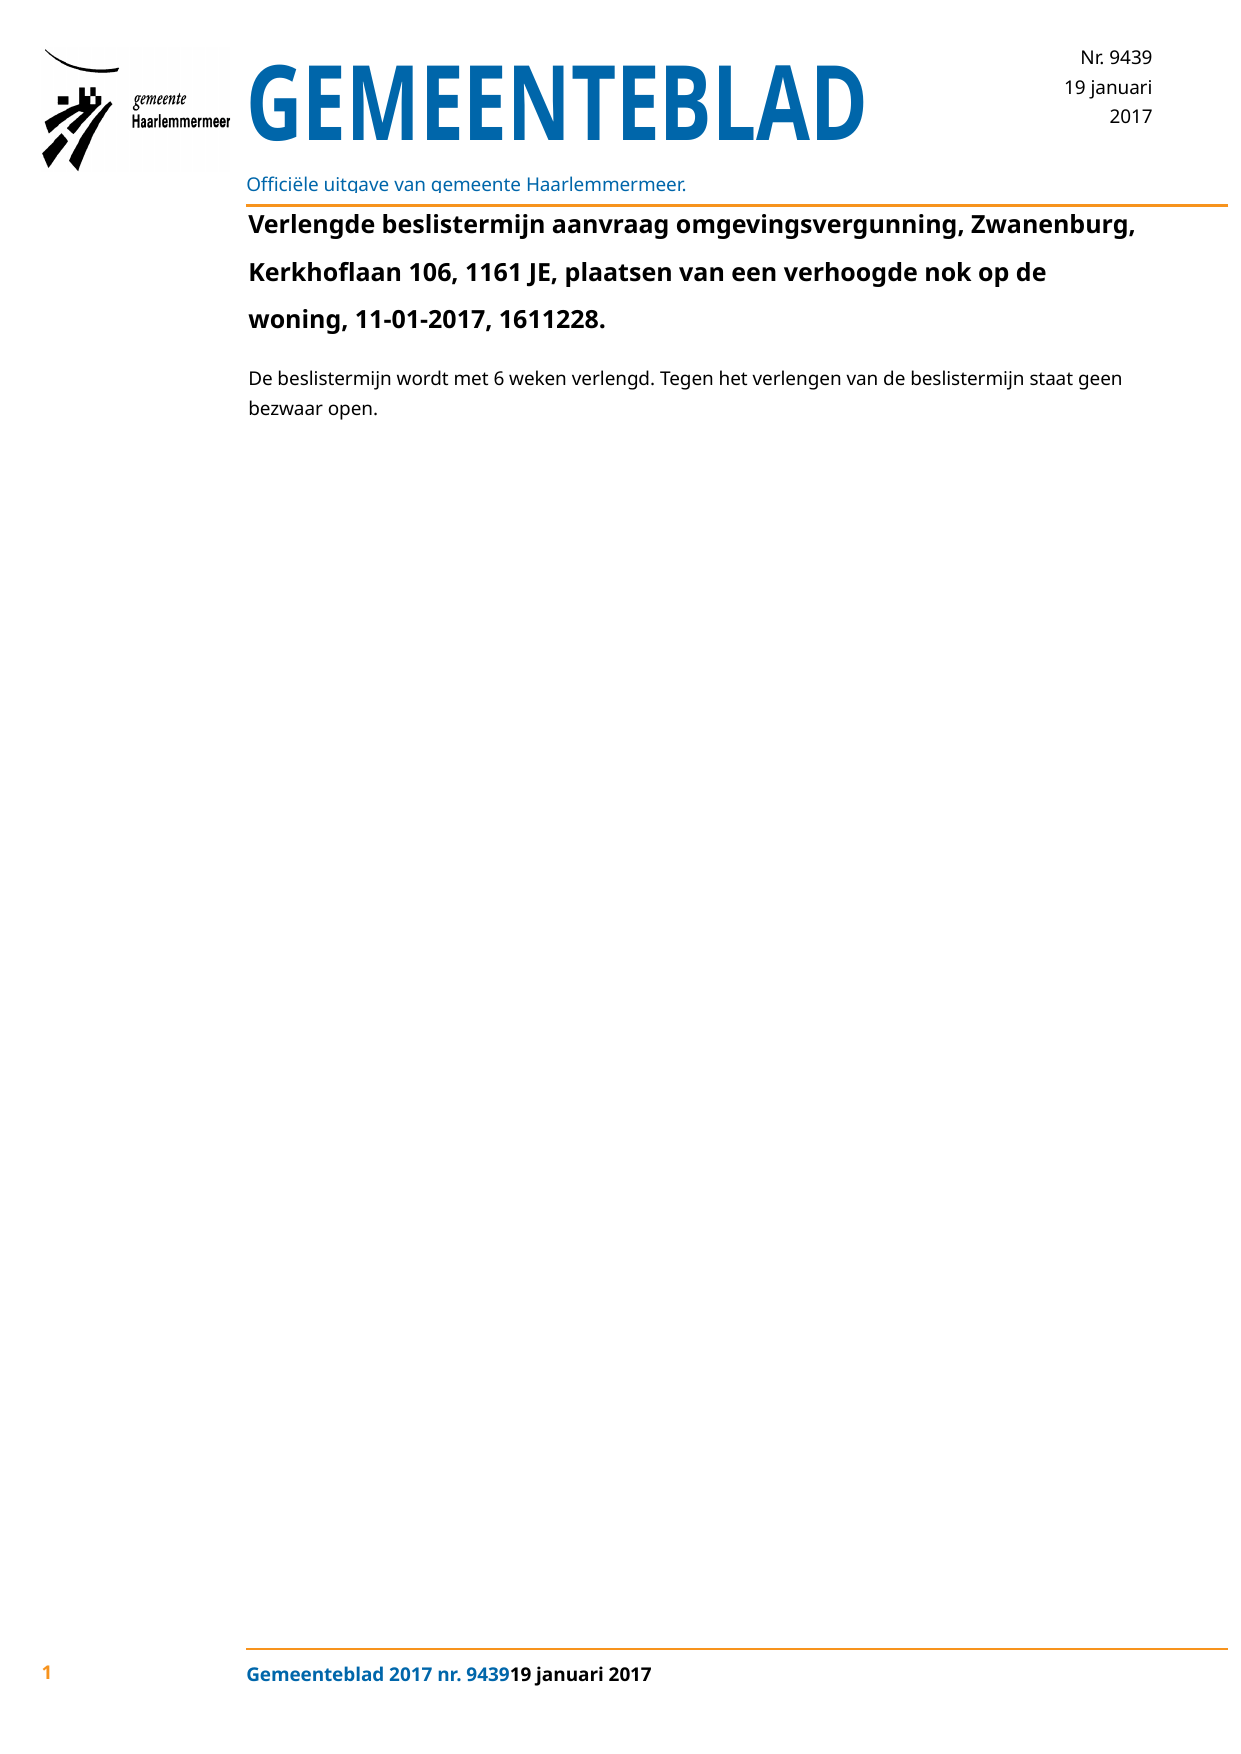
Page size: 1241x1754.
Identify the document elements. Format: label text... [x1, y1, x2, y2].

text De beslistermijn wordt met 6 weken verlengd. Tegen het verlengen van de beslistermijn staat geen bezwaar open. [248, 366, 1152, 421]
picture [41, 47, 231, 172]
text Verlengde beslistermijn aanvraag omgevingsvergunning, Zwanenburg, Kerkhoflaan 106, 1161 JE, plaatsen van een verhoogde nok op de woning, 11-01-2017, 1611228. [248, 207, 1152, 336]
